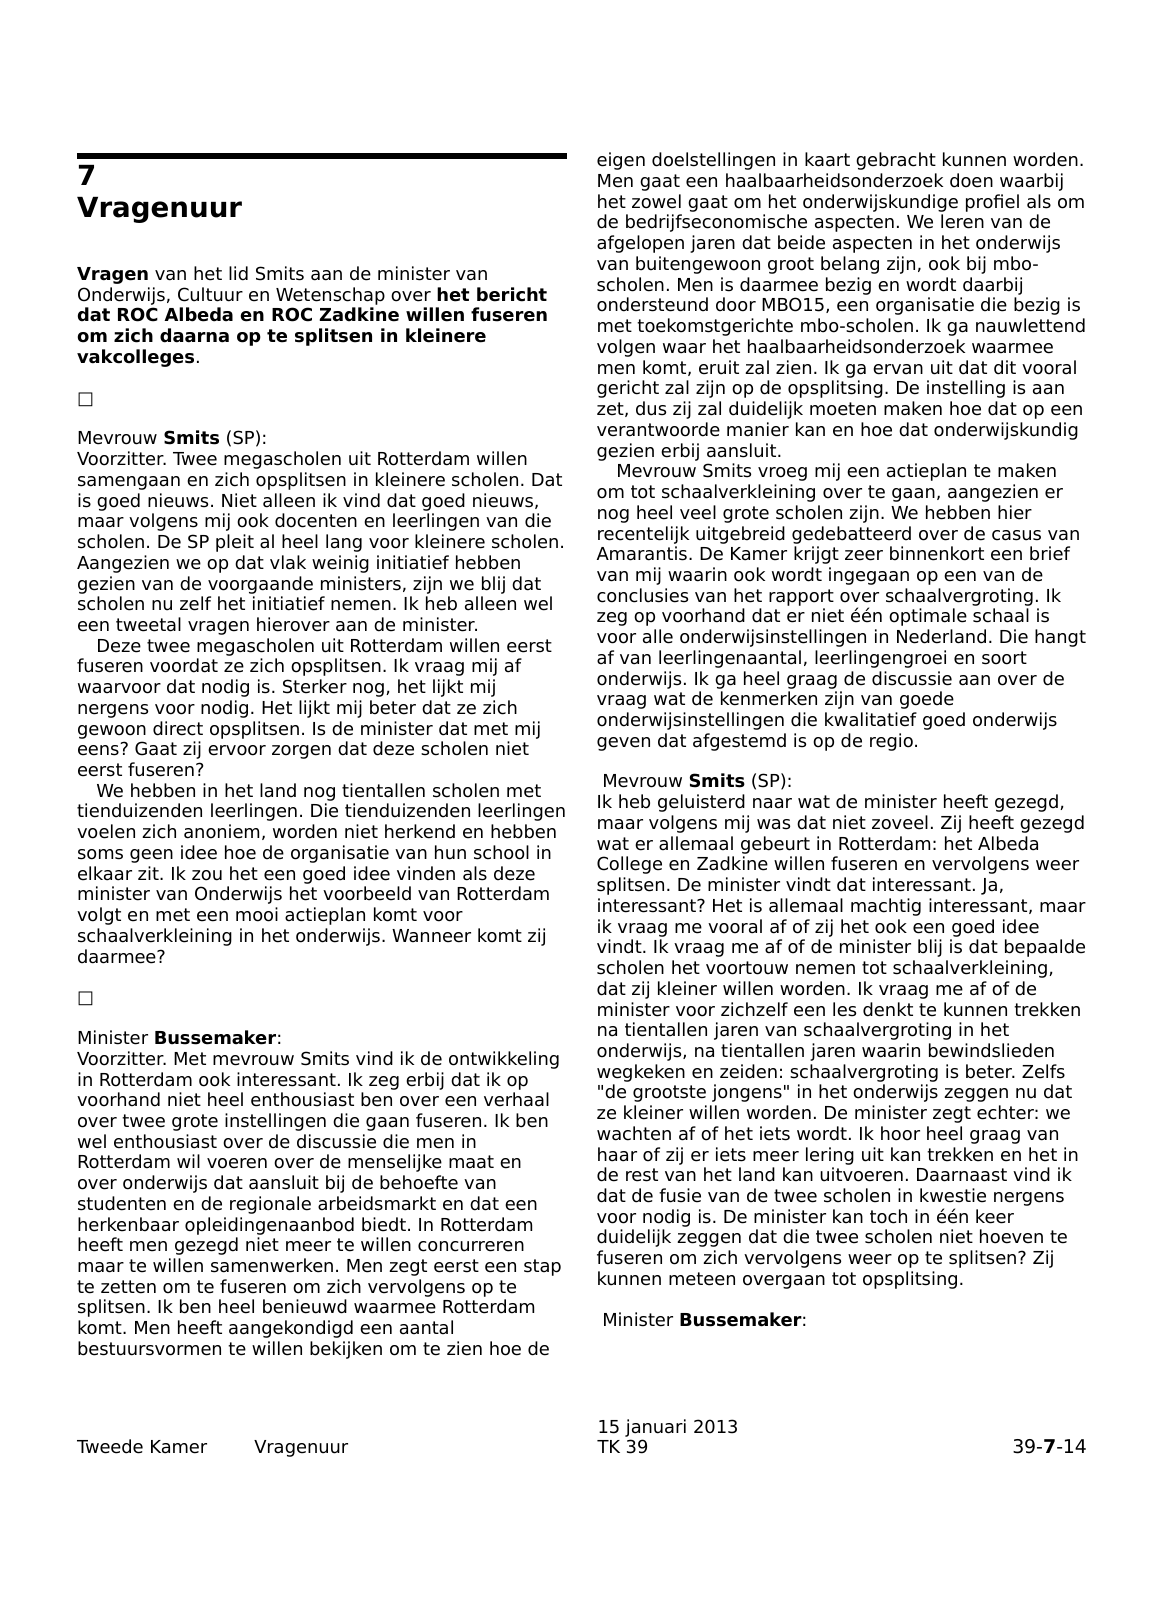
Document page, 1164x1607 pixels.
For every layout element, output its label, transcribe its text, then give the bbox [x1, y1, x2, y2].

text eigen doelstellingen in kaart gebracht kunnen worden. Men gaat een haalbaarheidsonderzoek doen waarbij het zowel gaat om het onderwijskundige profiel als om de bedrijfseconomische aspecten. We leren van de afgelopen jaren dat beide aspecten in het onderwijs van buitengewoon groot belang zijn, ook bij mbo-scholen. Men is daarmee bezig en wordt daarbij ondersteund door MBO15, een organisatie die bezig is met toekomstgerichte mbo-scholen. Ik ga nauwlettend volgen waar het haalbaarheidsonderzoek waarmee men komt, eruit zal zien. Ik ga ervan uit dat dit vooral gericht zal zijn op de opsplitsing. De instelling is aan zet, dus zij zal duidelijk moeten maken hoe dat op een verantwoorde manier kan en hoe dat onderwijskundig gezien erbij aansluit. [596, 150, 1087, 461]
text Mevrouw Smits vroeg mij een actieplan te maken om tot schaalverkleining over te gaan, aangezien er nog heel veel grote scholen zijn. We hebben hier recentelijk uitgebreid gedebatteerd over de casus van Amarantis. De Kamer krijgt zeer binnenkort een brief van mij waarin ook wordt ingegaan op een van de conclusies van het rapport over schaalvergroting. Ik zeg op voorhand dat er niet één optimale schaal is voor alle onderwijsinstellingen in Nederland. Die hangt af van leerlingenaantal, leerlingengroei en soort onderwijs. Ik ga heel graag de discussie aan over de vraag wat de kenmerken zijn van goede onderwijsinstellingen die kwalitatief goed onderwijs geven dat afgestemd is op de regio. [596, 461, 1087, 751]
title 7 Vragenuur [77, 159, 567, 224]
text Ik heb geluisterd naar wat de minister heeft gezegd, maar volgens mij was dat niet zoveel. Zij heeft gezegd wat er allemaal gebeurt in Rotterdam: het Albeda College en Zadkine willen fuseren en vervolgens weer splitsen. De minister vindt dat interessant. Ja, interessant? Het is allemaal machtig interessant, maar ik vraag me vooral af of zij het ook een goed idee vindt. Ik vraag me af of de minister blij is dat bepaalde scholen het voortouw nemen tot schaalverkleining, dat zij kleiner willen worden. Ik vraag me af of de minister voor zichzelf een les denkt te kunnen trekken na tientallen jaren van schaalvergroting in het onderwijs, na tientallen jaren waarin bewindslieden wegkeken en zeiden: schaalvergroting is beter. Zelfs "de grootste jongens" in het onderwijs zeggen nu dat ze kleiner willen worden. De minister zegt echter: we wachten af of het iets wordt. Ik hoor heel graag van haar of zij er iets meer lering uit kan trekken en het in de rest van het land kan uitvoeren. Daarnaast vind ik dat de fusie van de twee scholen in kwestie nergens voor nodig is. De minister kan toch in één keer duidelijk zeggen dat die twee scholen niet hoeven te fuseren om zich vervolgens weer op te splitsen? Zij kunnen meteen overgaan tot opsplitsing. [596, 792, 1087, 1289]
text Voorzitter. Met mevrouw Smits vind ik de ontwikkeling in Rotterdam ook interessant. Ik zeg erbij dat ik op voorhand niet heel enthousiast ben over een verhaal over twee grote instellingen die gaan fuseren. Ik ben wel enthousiast over de discussie die men in Rotterdam wil voeren over de menselijke maat en over onderwijs dat aansluit bij de behoefte van studenten en de regionale arbeidsmarkt en dat een herkenbaar opleidingenaanbod biedt. In Rotterdam heeft men gezegd niet meer te willen concurreren maar te willen samenwerken. Men zegt eerst een stap te zetten om te fuseren om zich vervolgens op te splitsen. Ik ben heel benieuwd waarmee Rotterdam komt. Men heeft aangekondigd een aantal bestuursvormen te willen bekijken om te zien hoe de [77, 1049, 567, 1359]
text Deze twee megascholen uit Rotterdam willen eerst fuseren voordat ze zich opsplitsen. Ik vraag mij af waarvoor dat nodig is. Sterker nog, het lijkt mij nergens voor nodig. Het lijkt mij beter dat ze zich gewoon direct opsplitsen. Is de minister dat met mij eens? Gaat zij ervoor zorgen dat deze scholen niet eerst fuseren? [77, 636, 567, 781]
text Voorzitter. Twee megascholen uit Rotterdam willen samengaan en zich opsplitsen in kleinere scholen. Dat is goed nieuws. Niet alleen ik vind dat goed nieuws, maar volgens mij ook docenten en leerlingen van die scholen. De SP pleit al heel lang voor kleinere scholen. Aangezien we op dat vlak weinig initiatief hebben gezien van de voorgaande ministers, zijn we blij dat scholen nu zelf het initiatief nemen. Ik heb alleen wel een tweetal vragen hierover aan de minister. [77, 449, 567, 636]
text Minister Bussemaker: [77, 1028, 567, 1049]
text Mevrouw Smits (SP): [596, 771, 1087, 792]
text Minister Bussemaker: [596, 1309, 1087, 1330]
text Mevrouw Smits (SP): [77, 428, 567, 449]
text We hebben in het land nog tientallen scholen met tienduizenden leerlingen. Die tienduizenden leerlingen voelen zich anoniem, worden niet herkend en hebben soms geen idee hoe de organisatie van hun school in elkaar zit. Ik zou het een goed idee vinden als deze minister van Onderwijs het voorbeeld van Rotterdam volgt en met een mooi actieplan komt voor schaalverkleining in het onderwijs. Wanneer komt zij daarmee? [77, 781, 567, 967]
text Vragen van het lid Smits aan de minister van Onderwijs, Cultuur en Wetenschap over het bericht dat ROC Albeda en ROC Zadkine willen fuseren om zich daarna op te splitsen in kleinere vakcolleges. [77, 264, 567, 367]
text □ [77, 987, 567, 1008]
text □ [77, 387, 567, 408]
